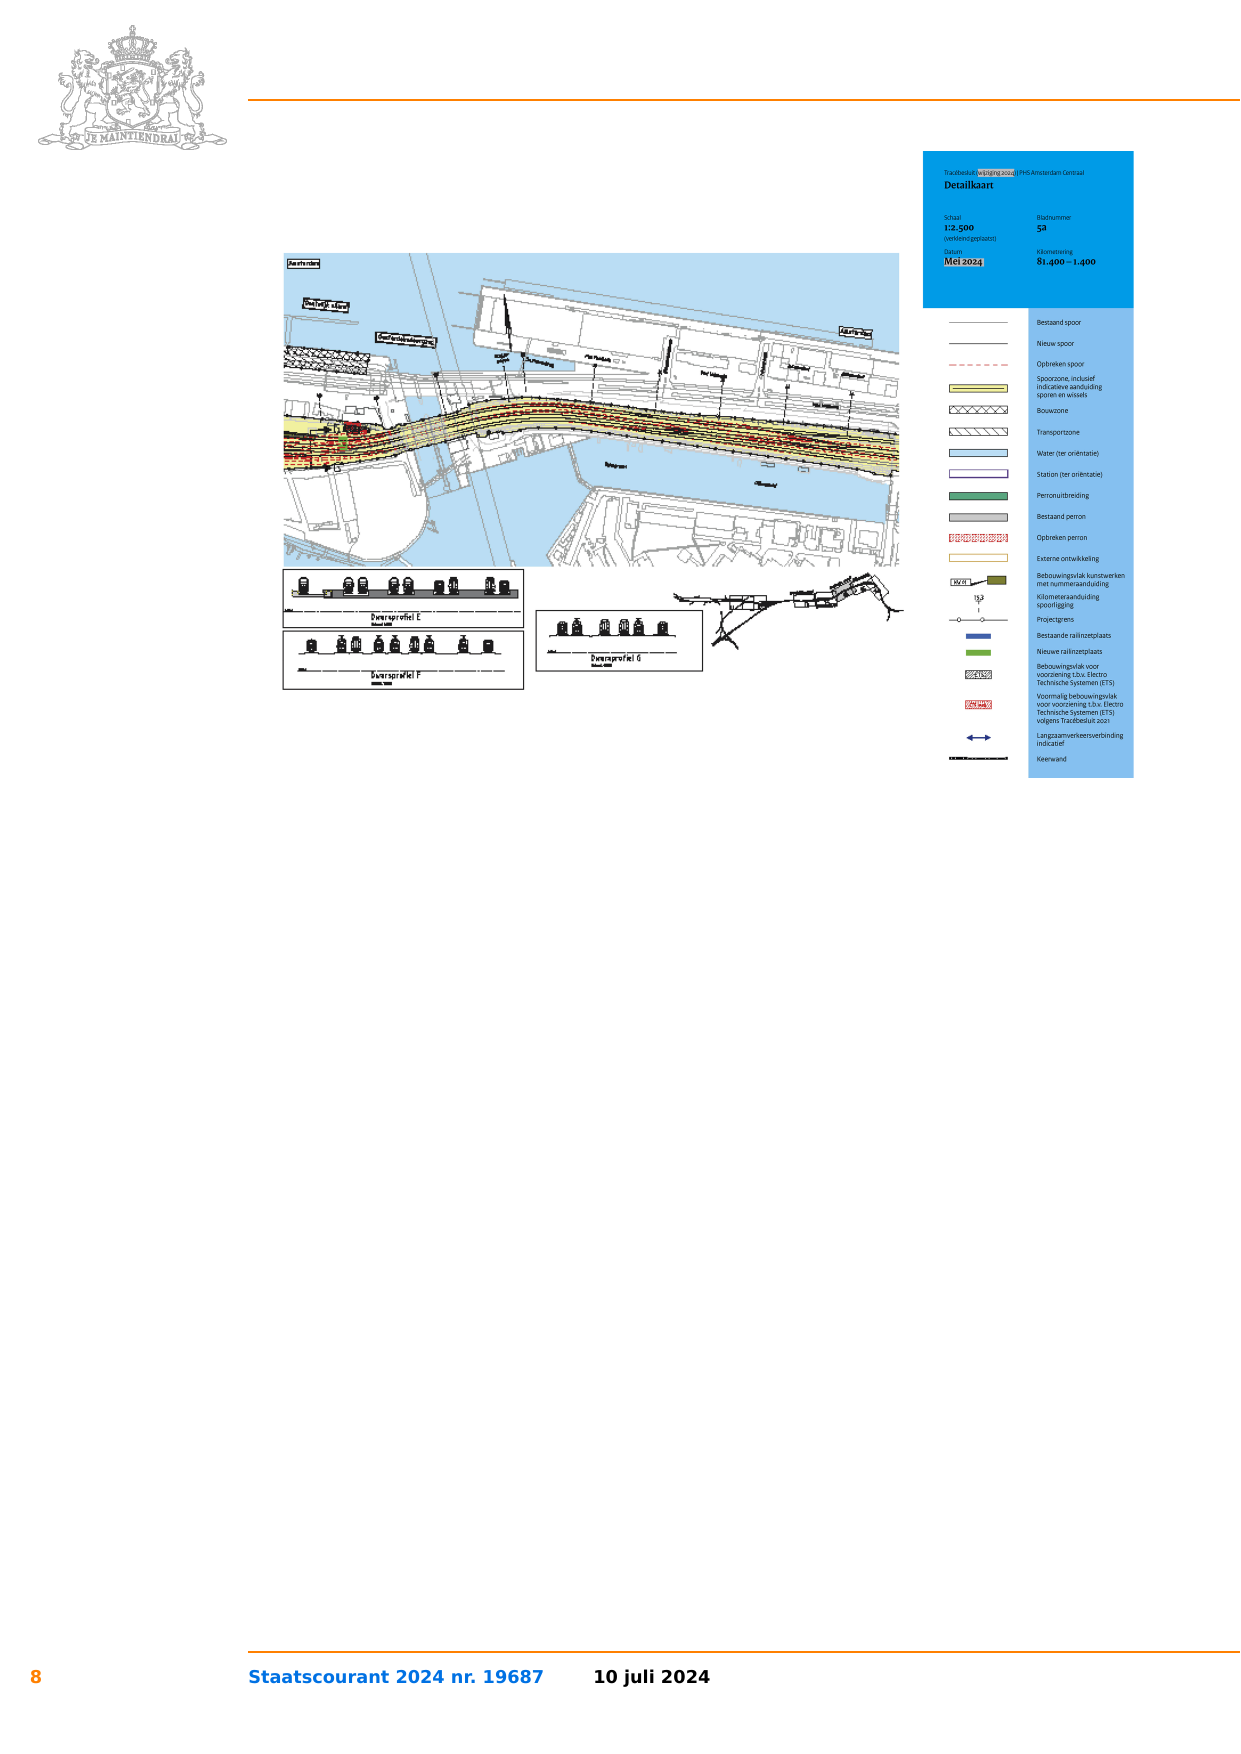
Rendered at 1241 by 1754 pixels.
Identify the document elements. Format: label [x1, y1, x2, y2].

picture [978, 169, 1014, 176]
picture [38, 25, 227, 150]
picture [945, 259, 983, 266]
picture [248, 151, 1134, 778]
